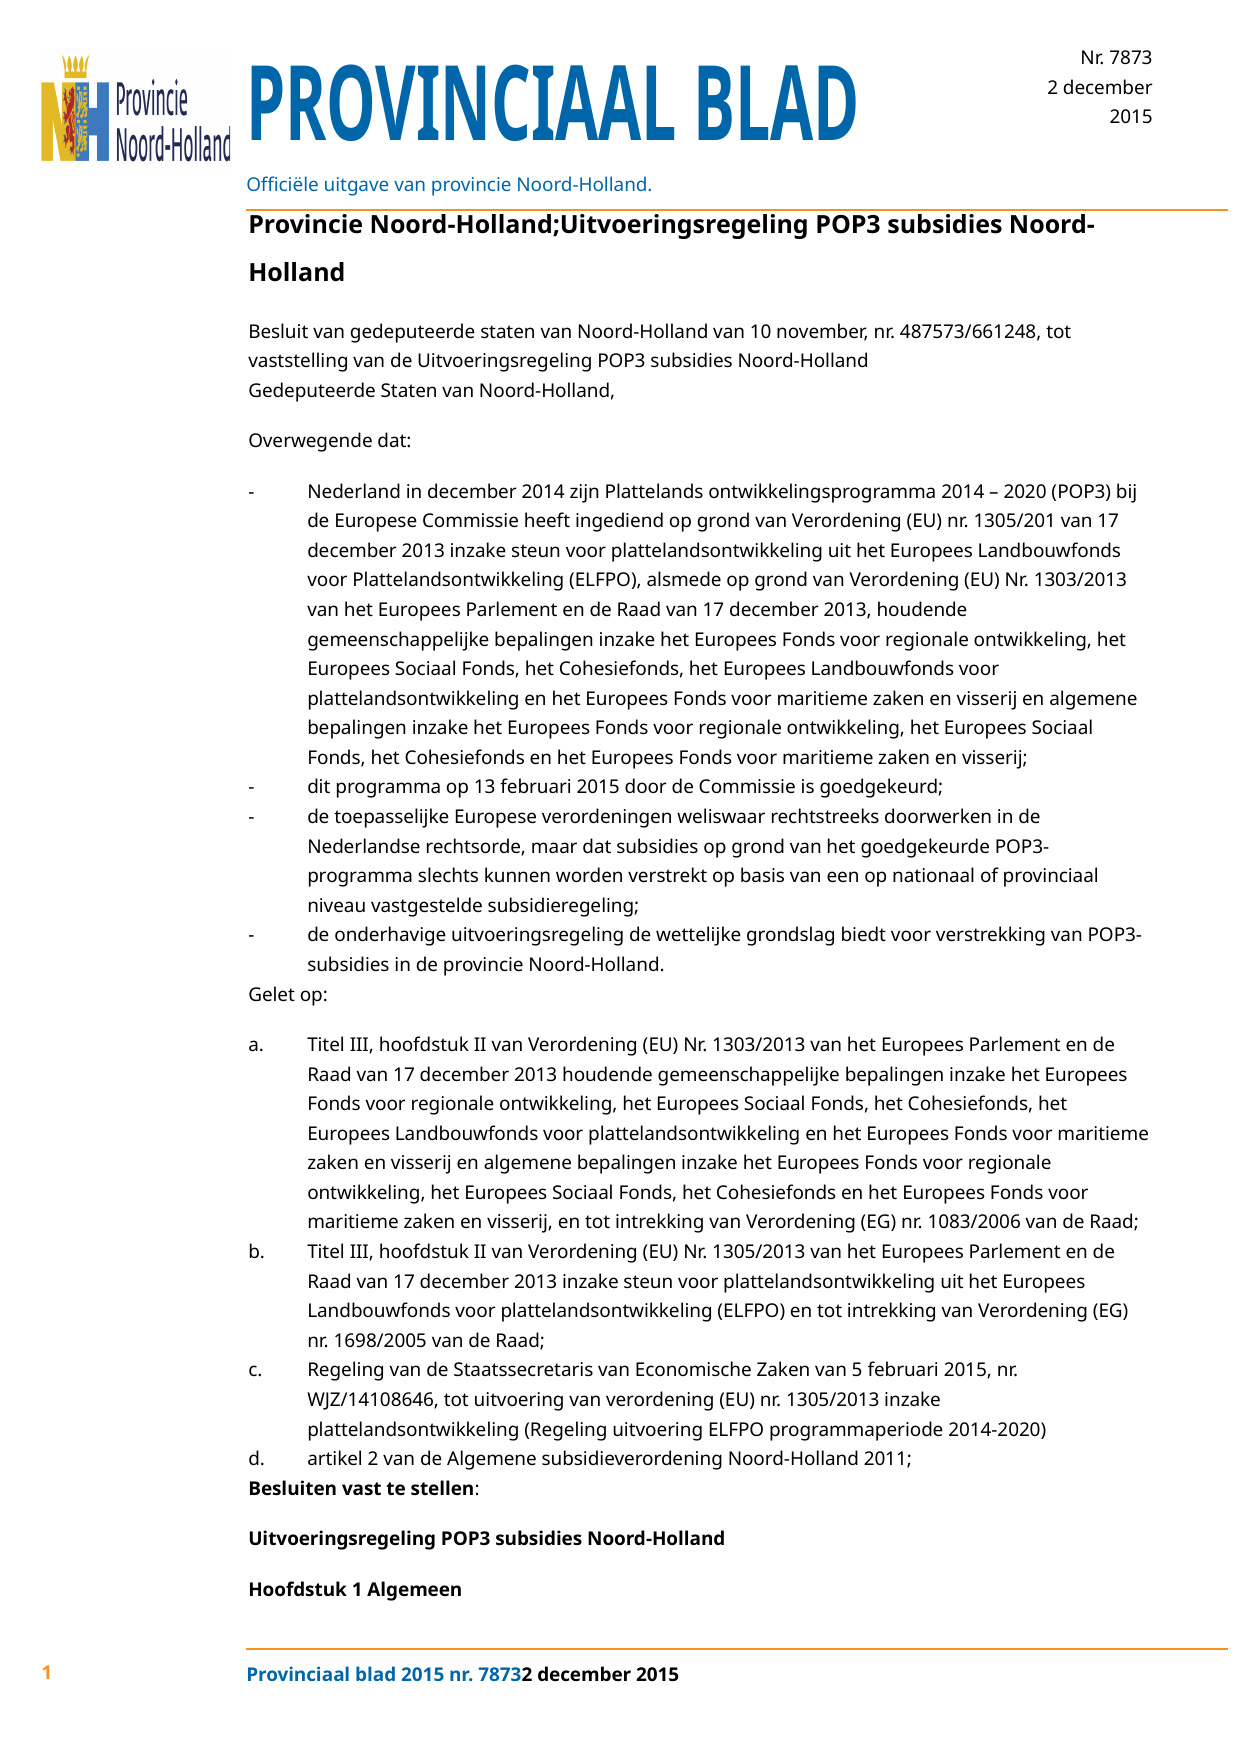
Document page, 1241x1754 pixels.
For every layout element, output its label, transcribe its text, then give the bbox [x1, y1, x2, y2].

text Besluit van gedeputeerde staten van Noord-Holland van 10 november, nr. 487573/661248, tot vaststelling van de Uitvoeringsregeling POP3 subsidies Noord-Holland [248, 318, 1152, 373]
text Provincie Noord-Holland;Uitvoeringsregeling POP3 subsidies Noord-Holland [248, 211, 1152, 288]
list de onderhavige uitvoeringsregeling de wettelijke grondslag biedt voor verstrekking van POP3-subsidies in de provincie Noord-Holland. [248, 922, 1152, 977]
text Besluiten vast te stellen: [248, 1475, 1152, 1501]
text Gelet op: [248, 981, 1152, 1007]
text Hoofdstuk 1 Algemeen [248, 1576, 1152, 1602]
list Regeling van de Staatssecretaris van Economische Zaken van 5 februari 2015, nr. WJZ/14108646, tot uitvoering van verordening (EU) nr. 1305/2013 inzake plattelandsontwikkeling (Regeling uitvoering ELFPO programmaperiode 2014-2020) [248, 1357, 1152, 1442]
list Titel III, hoofdstuk II van Verordening (EU) Nr. 1305/2013 van het Europees Parlement en de Raad van 17 december 2013 inzake steun voor plattelandsontwikkeling uit het Europees Landbouwfonds voor plattelandsontwikkeling (ELFPO) en tot intrekking van Verordening (EG) nr. 1698/2005 van de Raad; [248, 1238, 1152, 1353]
list Titel III, hoofdstuk II van Verordening (EU) Nr. 1303/2013 van het Europees Parlement en de Raad van 17 december 2013 houdende gemeenschappelijke bepalingen inzake het Europees Fonds voor regionale ontwikkeling, het Europees Sociaal Fonds, het Cohesiefonds, het Europees Landbouwfonds voor plattelandsontwikkeling en het Europees Fonds voor maritieme zaken en visserij en algemene bepalingen inzake het Europees Fonds voor regionale ontwikkeling, het Europees Sociaal Fonds, het Cohesiefonds en het Europees Fonds voor maritieme zaken en visserij, en tot intrekking van Verordening (EG) nr. 1083/2006 van de Raad; [248, 1031, 1152, 1234]
list dit programma op 13 februari 2015 door de Commissie is goedgekeurd; [248, 774, 1152, 799]
list Nederland in december 2014 zijn Plattelands ontwikkelingsprogramma 2014 – 2020 (POP3) bij de Europese Commissie heeft ingediend op grond van Verordening (EU) nr. 1305/201 van 17 december 2013 inzake steun voor plattelandsontwikkeling uit het Europees Landbouwfonds voor Plattelandsontwikkeling (ELFPO), alsmede op grond van Verordening (EU) Nr. 1303/2013 van het Europees Parlement en de Raad van 17 december 2013, houdende gemeenschappelijke bepalingen inzake het Europees Fonds voor regionale ontwikkeling, het Europees Sociaal Fonds, het Cohesiefonds, het Europees Landbouwfonds voor plattelandsontwikkeling en het Europees Fonds voor maritieme zaken en visserij en algemene bepalingen inzake het Europees Fonds voor regionale ontwikkeling, het Europees Sociaal Fonds, het Cohesiefonds en het Europees Fonds voor maritieme zaken en visserij; [248, 478, 1152, 770]
text Uitvoeringsregeling POP3 subsidies Noord-Holland [248, 1525, 1152, 1551]
text Overwegende dat: [248, 427, 1152, 453]
list artikel 2 van de Algemene subsidieverordening Noord-Holland 2011; [248, 1445, 1152, 1471]
text Gedeputeerde Staten van Noord-Holland, [248, 377, 1152, 403]
list de toepasselijke Europese verordeningen weliswaar rechtstreeks doorwerken in de Nederlandse rechtsorde, maar dat subsidies op grond van het goedgekeurde POP3-programma slechts kunnen worden verstrekt op basis van een op nationaal of provinciaal niveau vastgestelde subsidieregeling; [248, 803, 1152, 918]
picture [41, 47, 231, 172]
